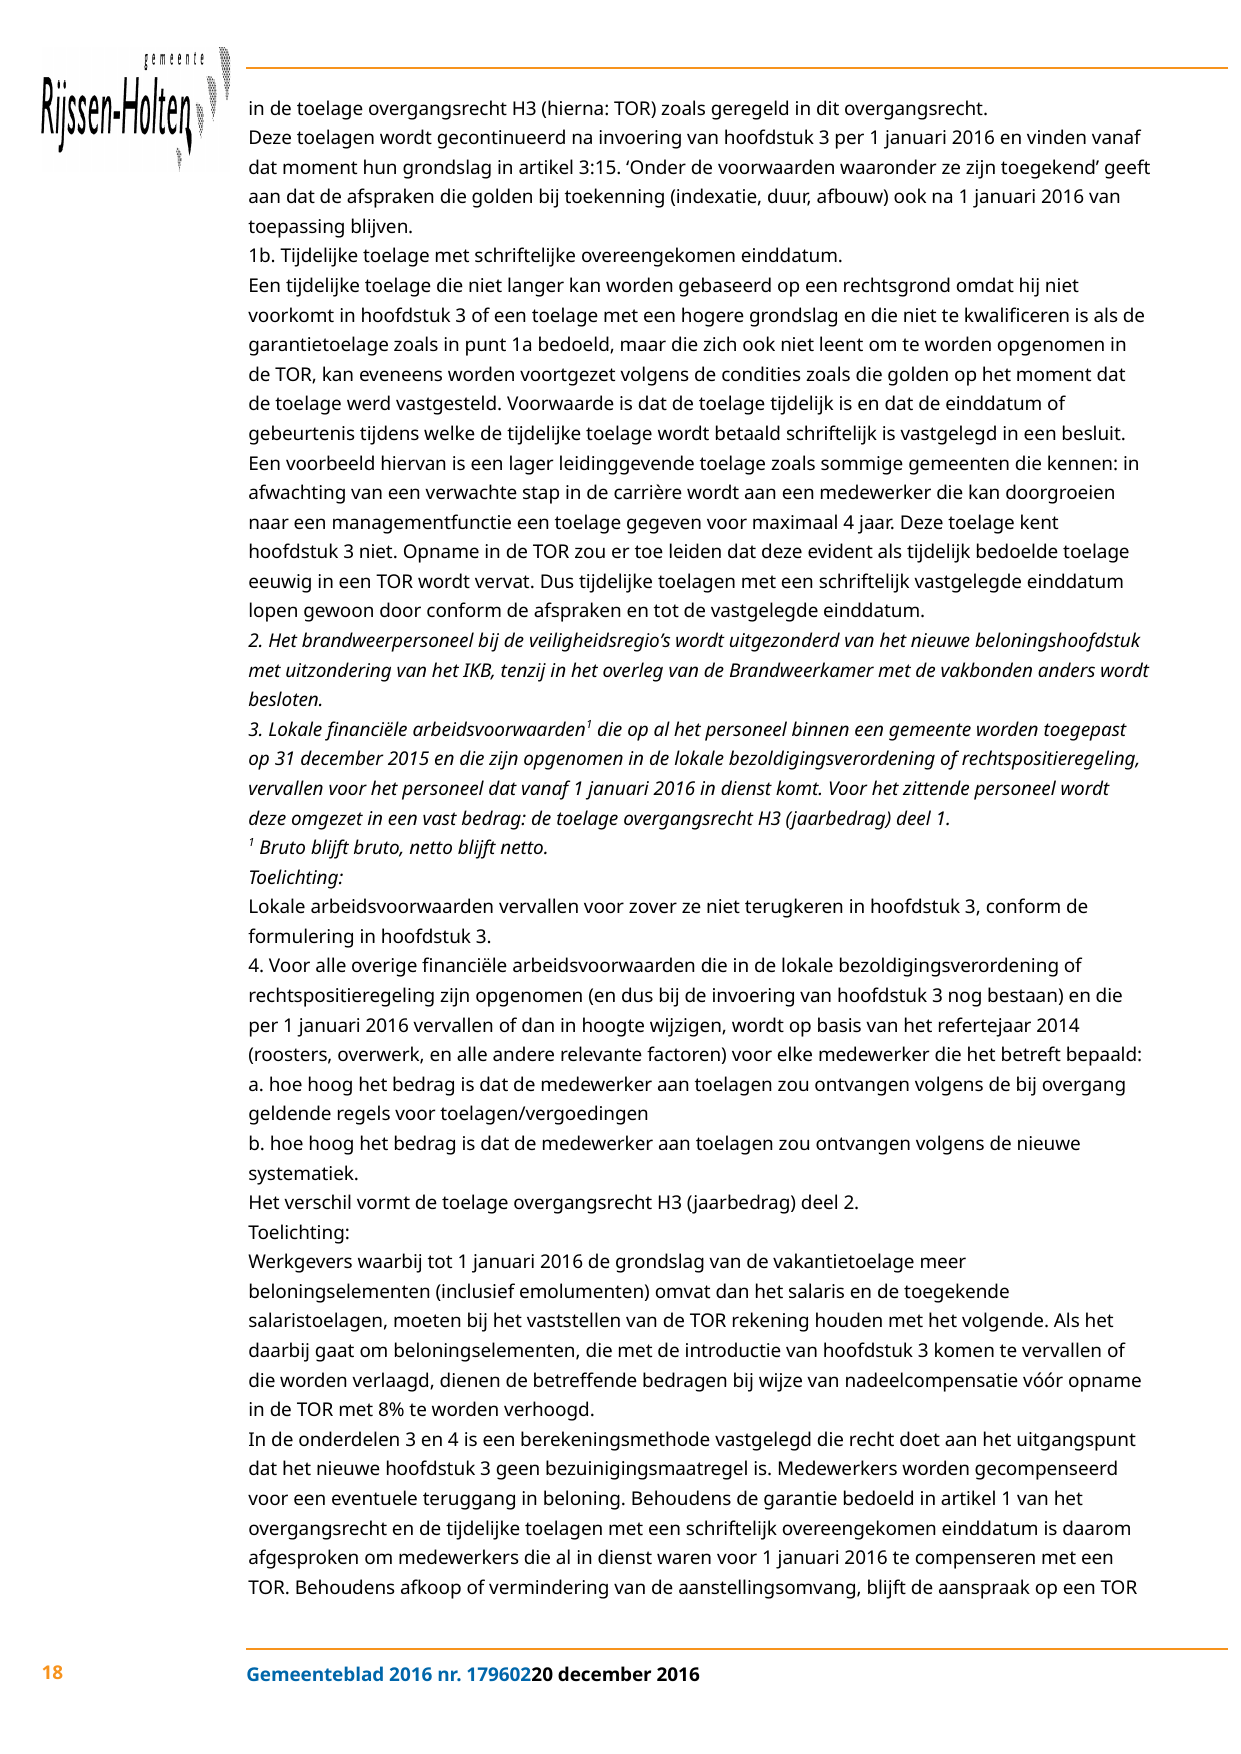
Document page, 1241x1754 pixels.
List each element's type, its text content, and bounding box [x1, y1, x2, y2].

text a. hoe hoog het bedrag is dat de medewerker aan toelagen zou ontvangen volgens de bij overgang geldende regels voor toelagen/vergoedingen [248, 1071, 1152, 1126]
text Een tijdelijke toelage die niet langer kan worden gebaseerd op een rechtsgrond omdat hij niet voorkomt in hoofdstuk 3 of een toelage met een hogere grondslag en die niet te kwalificeren is als de garantietoelage zoals in punt 1a bedoeld, maar die zich ook niet leent om te worden opgenomen in de TOR, kan eveneens worden voortgezet volgens de condities zoals die golden op het moment dat de toelage werd vastgesteld. Voorwaarde is dat de toelage tijdelijk is en dat de einddatum of gebeurtenis tijdens welke de tijdelijke toelage wordt betaald schriftelijk is vastgelegd in een besluit. [248, 272, 1152, 446]
text Toelichting: [248, 864, 1152, 890]
text Werkgevers waarbij tot 1 januari 2016 de grondslag van de vakantietoelage meer beloningselementen (inclusief emolumenten) omvat dan het salaris en de toegekende salaristoelagen, moeten bij het vaststellen van de TOR rekening houden met het volgende. Als het daarbij gaat om beloningselementen, die met de introductie van hoofdstuk 3 komen te vervallen of die worden verlaagd, dienen de betreffende bedragen bij wijze van nadeelcompensatie vóór opname in de TOR met 8% te worden verhoogd. [248, 1248, 1152, 1422]
text Een voorbeeld hiervan is een lager leidinggevende toelage zoals sommige gemeenten die kennen: in afwachting van een verwachte stap in de carrière wordt aan een medewerker die kan doorgroeien naar een managementfunctie een toelage gegeven voor maximaal 4 jaar. Deze toelage kent hoofdstuk 3 niet. Opname in de TOR zou er toe leiden dat deze evident als tijdelijk bedoelde toelage eeuwig in een TOR wordt vervat. Dus tijdelijke toelagen met een schriftelijk vastgelegde einddatum lopen gewoon door conform de afspraken en tot de vastgelegde einddatum. [248, 450, 1152, 623]
text 4. Voor alle overige financiële arbeidsvoorwaarden die in de lokale bezoldigingsverordening of rechtspositieregeling zijn opgenomen (en dus bij de invoering van hoofdstuk 3 nog bestaan) en die per 1 januari 2016 vervallen of dan in hoogte wijzigen, wordt op basis van het refertejaar 2014 (roosters, overwerk, en alle andere relevante factoren) voor elke medewerker die het betreft bepaald: [248, 953, 1152, 1067]
text in de toelage overgangsrecht H3 (hierna: TOR) zoals geregeld in dit overgangsrecht. [248, 95, 1152, 121]
text Deze toelagen wordt gecontinueerd na invoering van hoofdstuk 3 per 1 januari 2016 en vinden vanaf dat moment hun grondslag in artikel 3:15. ‘Onder de voorwaarden waaronder ze zijn toegekend’ geeft aan dat de afspraken die golden bij toekenning (indexatie, duur, afbouw) ook na 1 januari 2016 van toepassing blijven. [248, 124, 1152, 239]
text 2. Het brandweerpersoneel bij de veiligheidsregio’s wordt uitgezonderd van het nieuwe beloningshoofdstuk met uitzondering van het IKB, tenzij in het overleg van de Brandweerkamer met de vakbonden anders wordt besloten. [248, 627, 1152, 712]
text 1 Bruto blijft bruto, netto blijft netto. [248, 834, 1152, 860]
text Toelichting: [248, 1219, 1152, 1245]
text 3. Lokale financiële arbeidsvoorwaarden1 die op al het personeel binnen een gemeente worden toegepast op 31 december 2015 en die zijn opgenomen in de lokale bezoldigingsverordening of rechtspositieregeling, vervallen voor het personeel dat vanaf 1 januari 2016 in dienst komt. Voor het zittende personeel wordt deze omgezet in een vast bedrag: de toelage overgangsrecht H3 (jaarbedrag) deel 1. [248, 716, 1152, 831]
picture [41, 47, 231, 172]
text Het verschil vormt de toelage overgangsrecht H3 (jaarbedrag) deel 2. [248, 1189, 1152, 1215]
text 1b. Tijdelijke toelage met schriftelijke overeengekomen einddatum. [248, 243, 1152, 268]
text b. hoe hoog het bedrag is dat de medewerker aan toelagen zou ontvangen volgens de nieuwe systematiek. [248, 1130, 1152, 1186]
text In de onderdelen 3 en 4 is een berekeningsmethode vastgelegd die recht doet aan het uitgangspunt dat het nieuwe hoofdstuk 3 geen bezuinigingsmaatregel is. Medewerkers worden gecompenseerd voor een eventuele teruggang in beloning. Behoudens de garantie bedoeld in artikel 1 van het overgangsrecht en de tijdelijke toelagen met een schriftelijk overeengekomen einddatum is daarom afgesproken om medewerkers die al in dienst waren voor 1 januari 2016 te compenseren met een TOR. Behoudens afkoop of vermindering van de aanstellingsomvang, blijft de aanspraak op een TOR [248, 1426, 1152, 1600]
text Lokale arbeidsvoorwaarden vervallen voor zover ze niet terugkeren in hoofdstuk 3, conform de formulering in hoofdstuk 3. [248, 893, 1152, 949]
